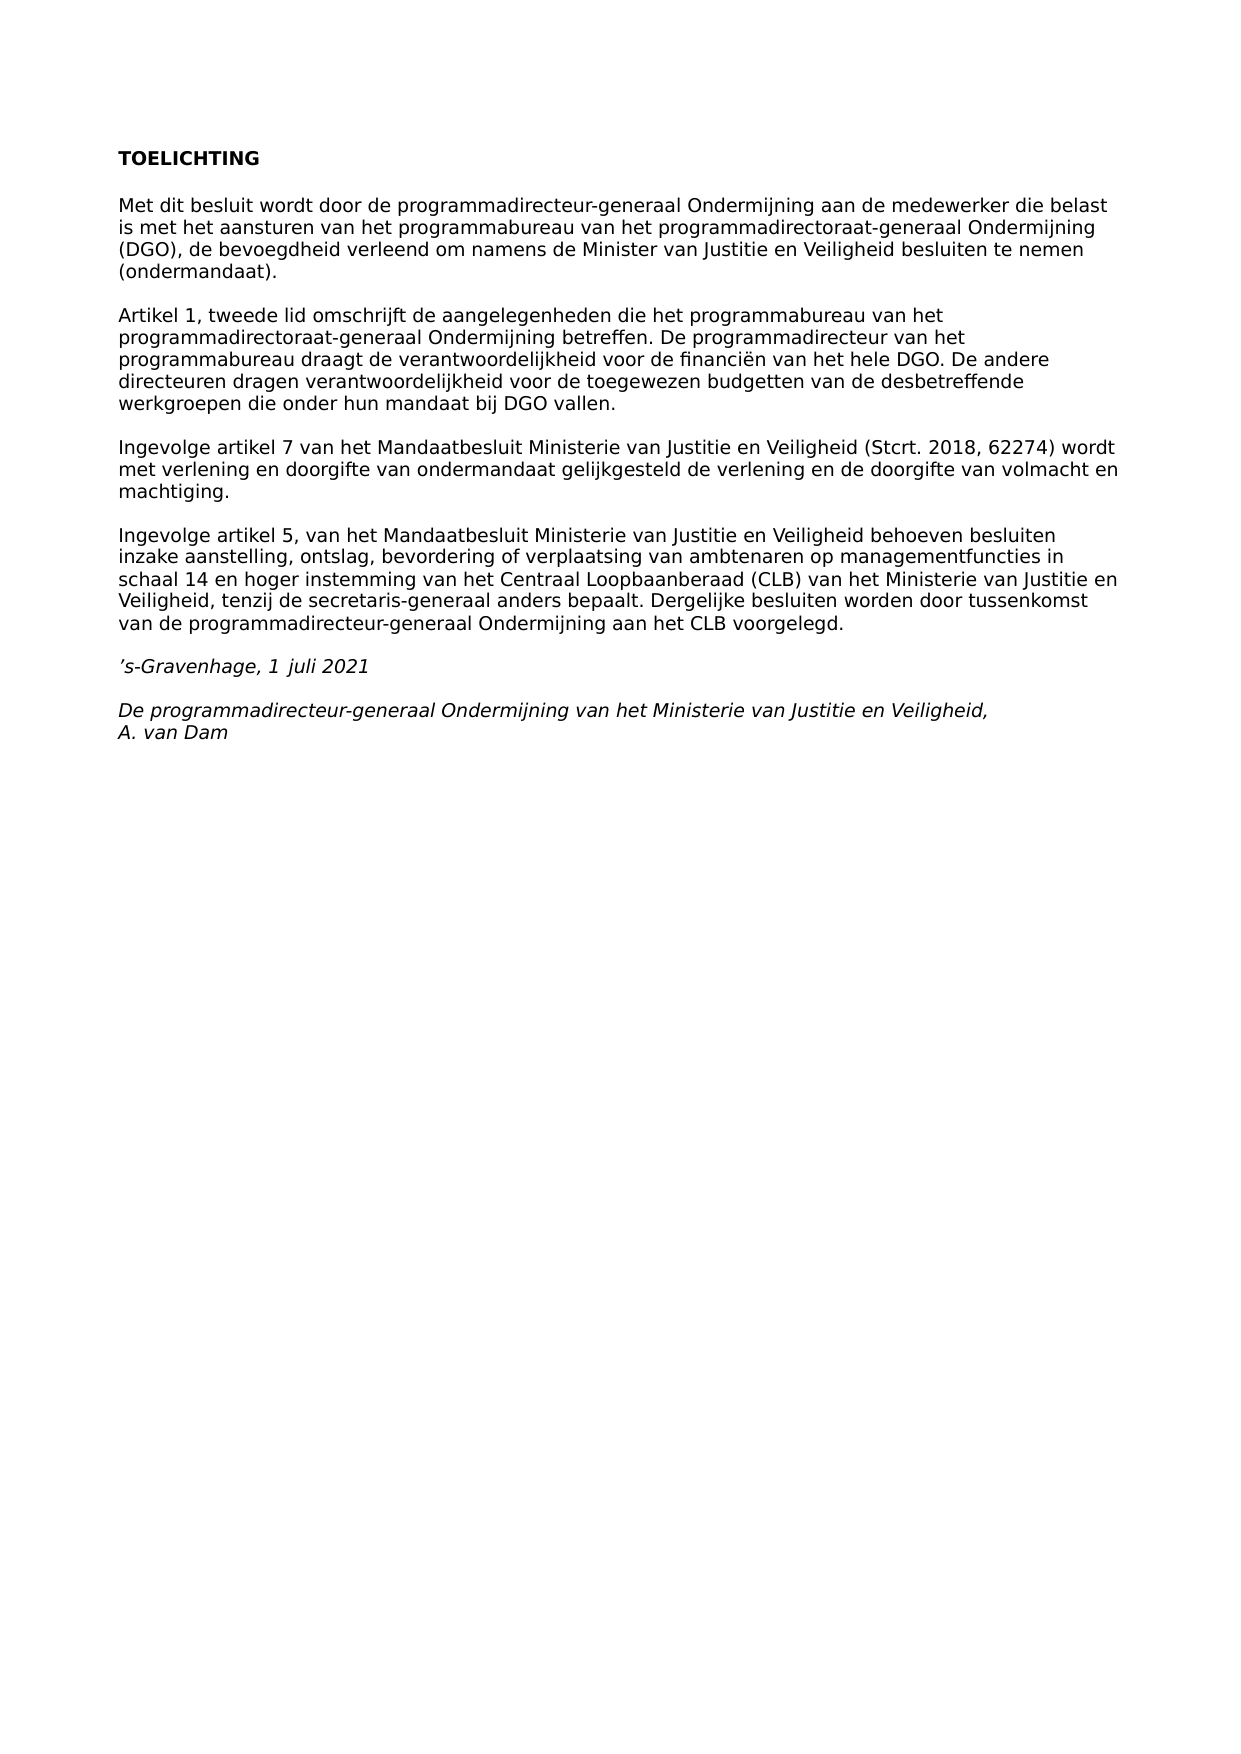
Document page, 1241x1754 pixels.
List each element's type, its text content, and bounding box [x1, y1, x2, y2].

subtitle TOELICHTING [118, 148, 1122, 170]
text Artikel 1, tweede lid omschrijft de aangelegenheden die het programmabureau van het programmadirectoraat-generaal Ondermijning betreffen. De programmadirecteur van het programmabureau draagt de verantwoordelijkheid voor de financiën van het hele DGO. De andere directeuren dragen verantwoordelijkheid voor de toegewezen budgetten van de desbetreffende werkgroepen die onder hun mandaat bij DGO vallen. [118, 305, 1122, 415]
text ’s-Gravenhage, 1 juli 2021 [118, 656, 1122, 678]
text Ingevolge artikel 5, van het Mandaatbesluit Ministerie van Justitie en Veiligheid behoeven besluiten inzake aanstelling, ontslag, bevordering of verplaatsing van ambtenaren op managementfuncties in schaal 14 en hoger instemming van het Centraal Loopbaanberaad (CLB) van het Ministerie van Justitie en Veiligheid, tenzij de secretaris-generaal anders bepaalt. Dergelijke besluiten worden door tussenkomst van de programmadirecteur-generaal Ondermijning aan het CLB voorgelegd. [118, 524, 1122, 634]
text De programmadirecteur-generaal Ondermijning van het Ministerie van Justitie en Veiligheid, A. van Dam [118, 700, 1122, 744]
text Met dit besluit wordt door de programmadirecteur-generaal Ondermijning aan de medewerker die belast is met het aansturen van het programmabureau van het programmadirectoraat-generaal Ondermijning (DGO), de bevoegdheid verleend om namens de Minister van Justitie en Veiligheid besluiten te nemen (ondermandaat). [118, 195, 1122, 283]
text Ingevolge artikel 7 van het Mandaatbesluit Ministerie van Justitie en Veiligheid (Stcrt. 2018, 62274) wordt met verlening en doorgifte van ondermandaat gelijkgesteld de verlening en de doorgifte van volmacht en machtiging. [118, 437, 1122, 503]
